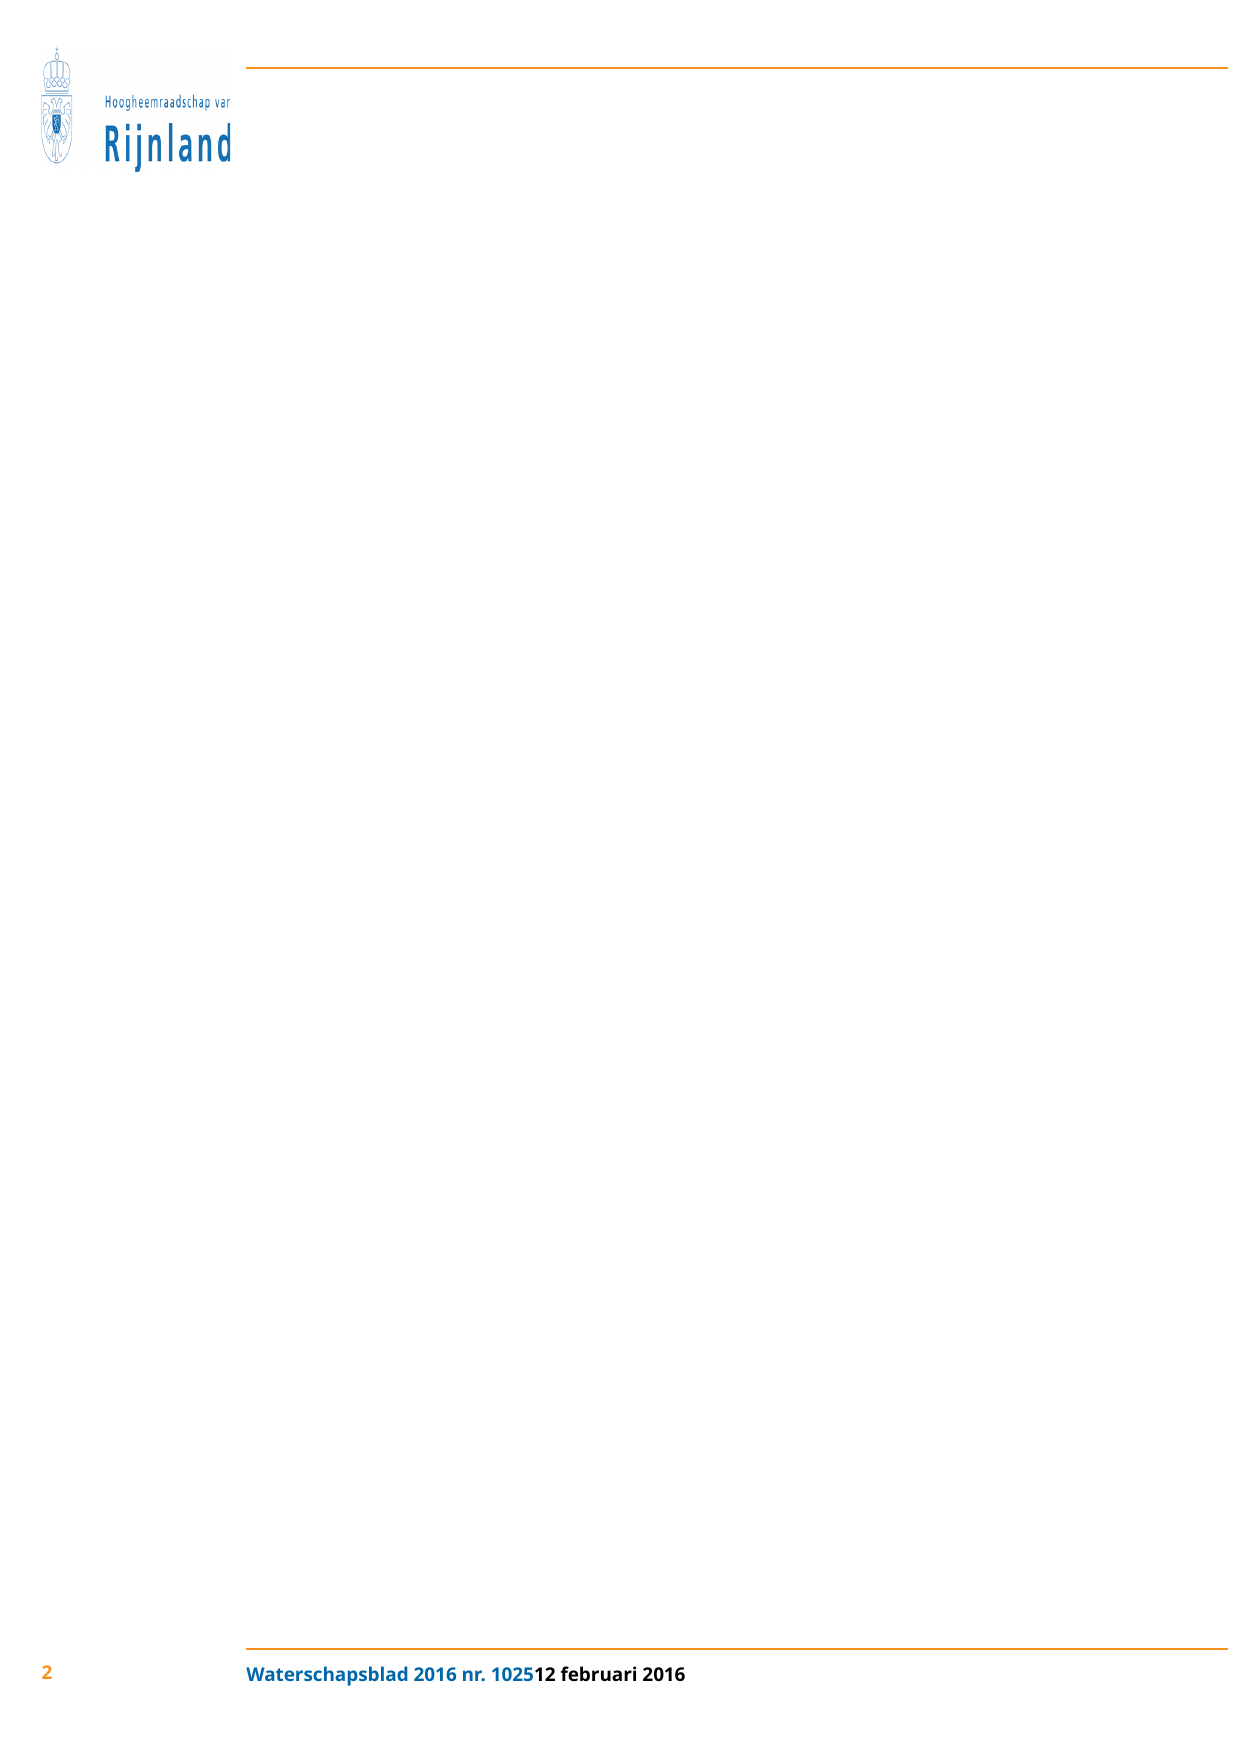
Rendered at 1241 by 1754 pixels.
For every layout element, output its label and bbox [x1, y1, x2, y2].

picture [41, 47, 231, 172]
